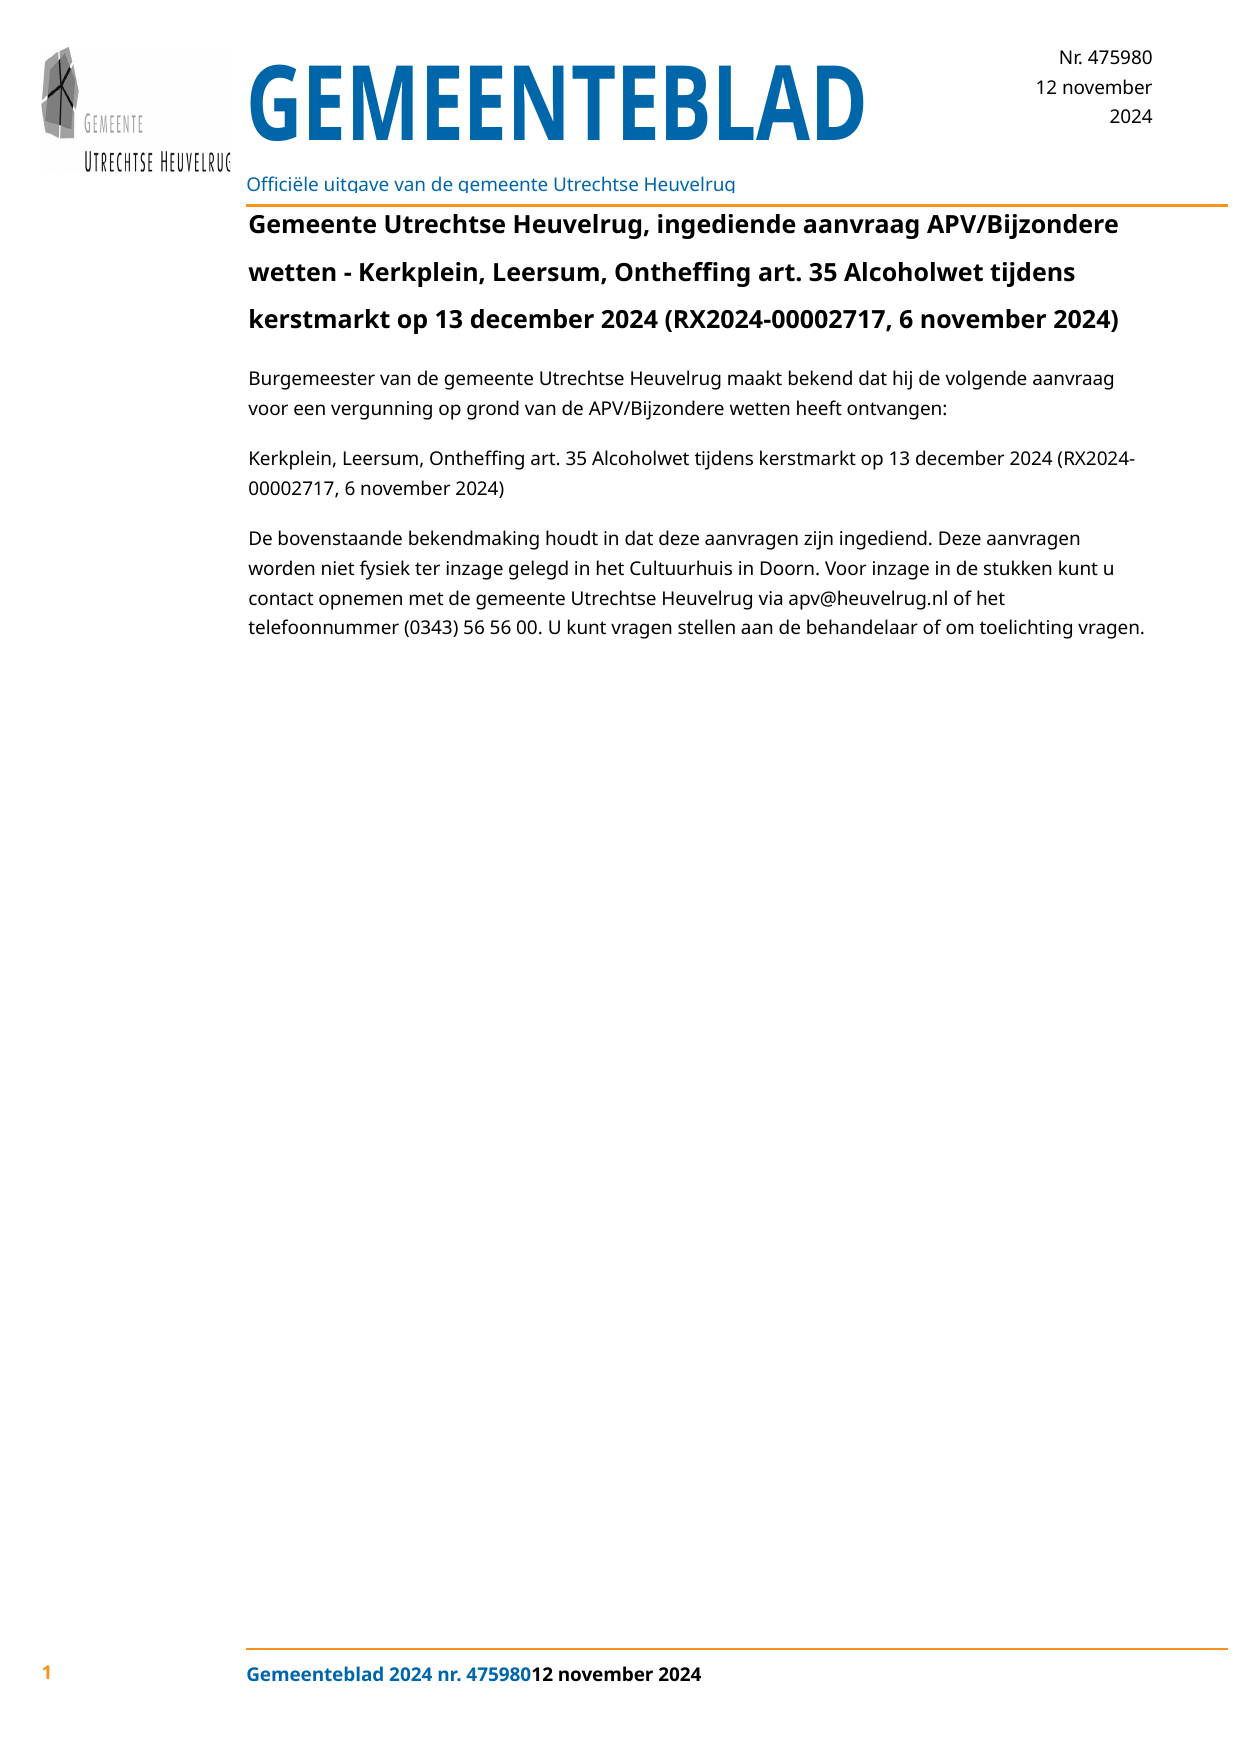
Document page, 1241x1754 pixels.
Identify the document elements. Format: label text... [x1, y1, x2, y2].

text Burgemeester van de gemeente Utrechtse Heuvelrug maakt bekend dat hij de volgende aanvraag voor een vergunning op grond van de APV/Bijzondere wetten heeft ontvangen: [248, 366, 1152, 421]
text De bovenstaande bekendmaking houdt in dat deze aanvragen zijn ingediend. Deze aanvragen worden niet fysiek ter inzage gelegd in het Cultuurhuis in Doorn. Voor inzage in de stukken kunt u contact opnemen met de gemeente Utrechtse Heuvelrug via apv@heuvelrug.nl of het telefoonnummer (0343) 56 56 00. U kunt vragen stellen aan de behandelaar of om toelichting vragen. [248, 526, 1152, 640]
text Gemeente Utrechtse Heuvelrug, ingediende aanvraag APV/Bijzondere wetten - Kerkplein, Leersum, Ontheffing art. 35 Alcoholwet tijdens kerstmarkt op 13 december 2024 (RX2024-00002717, 6 november 2024) [248, 207, 1152, 336]
text Kerkplein, Leersum, Ontheffing art. 35 Alcoholwet tijdens kerstmarkt op 13 december 2024 (RX2024-00002717, 6 november 2024) [248, 446, 1152, 501]
picture [41, 47, 231, 172]
